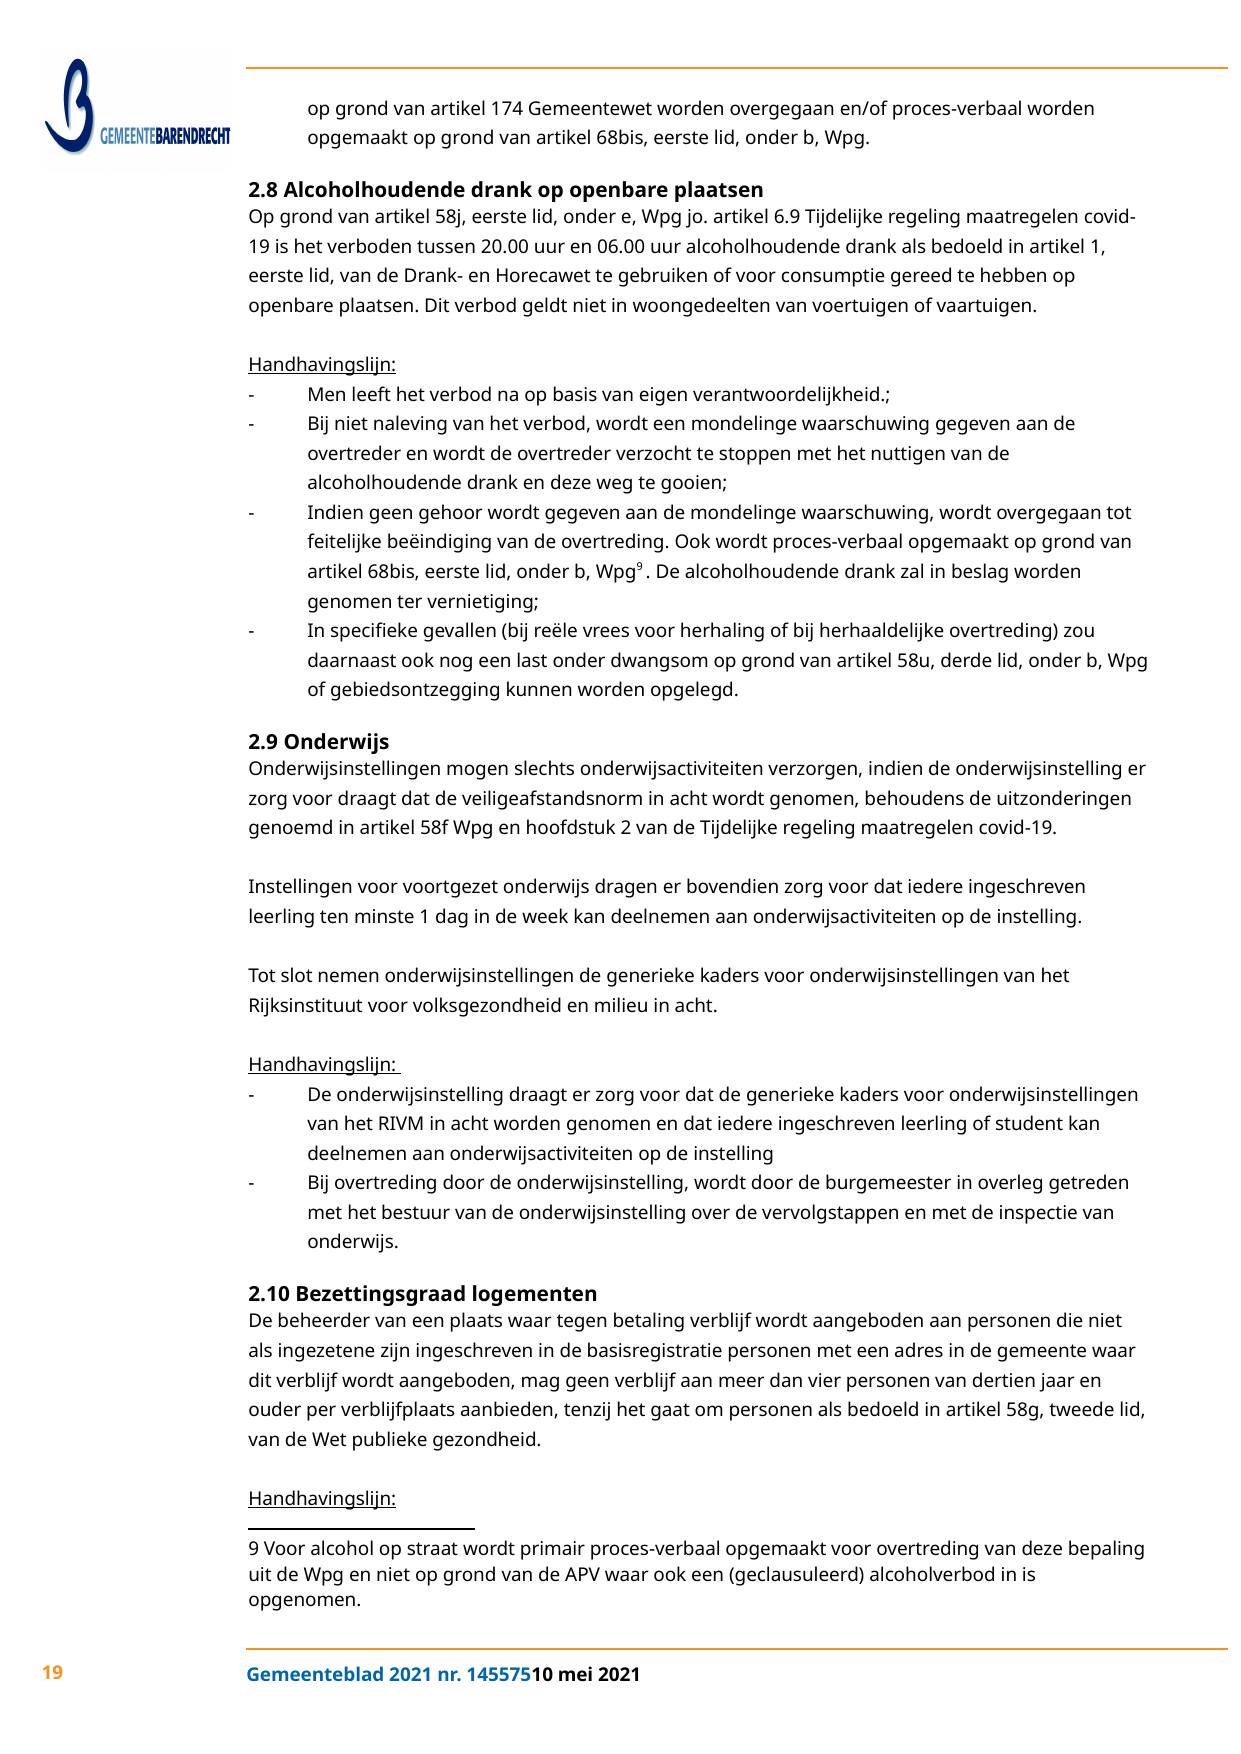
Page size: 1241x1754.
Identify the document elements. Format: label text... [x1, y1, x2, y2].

list Bij overtreding door de onderwijsinstelling, wordt door de burgemeester in overleg getreden met het bestuur van de onderwijsinstelling over de vervolgstappen en met de inspectie van onderwijs. [248, 1169, 1152, 1254]
list In specifieke gevallen (bij reële vrees voor herhaling of bij herhaaldelijke overtreding) zou daarnaast ook nog een last onder dwangsom op grond van artikel 58u, derde lid, onder b, Wpg of gebiedsontzegging kunnen worden opgelegd. [248, 617, 1152, 702]
list Men leeft het verbod na op basis van eigen verantwoordelijkheid.; [248, 381, 1152, 406]
text Tot slot nemen onderwijsinstellingen de generieke kaders voor onderwijsinstellingen van het Rijksinstituut voor volksgezondheid en milieu in acht. [248, 962, 1152, 1018]
list Indien geen gehoor wordt gegeven aan de mondelinge waarschuwing, wordt overgegaan tot feitelijke beëindiging van de overtreding. Ook wordt proces-verbaal opgemaakt op grond van artikel 68bis, eerste lid, onder b, Wpg. De alcoholhoudende drank zal in beslag worden genomen ter vernietiging; [248, 499, 1152, 613]
text Instellingen voor voortgezet onderwijs dragen er bovendien zorg voor dat iedere ingeschreven leerling ten minste 1 dag in de week kan deelnemen aan onderwijsactiviteiten op de instelling. [248, 874, 1152, 929]
text 2.8 Alcoholhoudende drank op openbare plaatsen [248, 175, 1152, 203]
list Bij niet naleving van het verbod, wordt een mondelinge waarschuwing gegeven aan de overtreder en wordt de overtreder verzocht te stoppen met het nuttigen van de alcoholhoudende drank en deze weg te gooien; [248, 410, 1152, 495]
text 2.9 Onderwijs [248, 727, 1152, 755]
list op grond van artikel 174 Gemeentewet worden overgegaan en/of proces-verbaal worden opgemaakt op grond van artikel 68bis, eerste lid, onder b, Wpg. [248, 95, 1152, 150]
list De onderwijsinstelling draagt er zorg voor dat de generieke kaders voor onderwijsinstellingen van het RIVM in acht worden genomen en dat iedere ingeschreven leerling of student kan deelnemen aan onderwijsactiviteiten op de instelling [248, 1081, 1152, 1166]
text Handhavingslijn: [248, 351, 1152, 377]
picture [41, 47, 231, 172]
text Handhavingslijn: [248, 1485, 1152, 1511]
text 2.10 Bezettingsgraad logementen [248, 1279, 1152, 1308]
text De beheerder van een plaats waar tegen betaling verblijf wordt aangeboden aan personen die niet als ingezetene zijn ingeschreven in de basisregistratie personen met een adres in de gemeente waar dit verblijf wordt aangeboden, mag geen verblijf aan meer dan vier personen van dertien jaar en ouder per verblijfplaats aanbieden, tenzij het gaat om personen als bedoeld in artikel 58g, tweede lid, van de Wet publieke gezondheid. [248, 1308, 1152, 1452]
text Handhavingslijn: [248, 1051, 1152, 1077]
list Voor alcohol op straat wordt primair proces-verbaal opgemaakt voor overtreding van deze bepaling uit de Wpg en niet op grond van de APV waar ook een (geclausuleerd) alcoholverbod in is opgenomen. [248, 1535, 1152, 1612]
text Onderwijsinstellingen mogen slechts onderwijsactiviteiten verzorgen, indien de onderwijsinstelling er zorg voor draagt dat de veiligeafstandsnorm in acht wordt genomen, behoudens de uitzonderingen genoemd in artikel 58f Wpg en hoofdstuk 2 van de Tijdelijke regeling maatregelen covid-19. [248, 755, 1152, 840]
text Op grond van artikel 58j, eerste lid, onder e, Wpg jo. artikel 6.9 Tijdelijke regeling maatregelen covid-19 is het verboden tussen 20.00 uur en 06.00 uur alcoholhoudende drank als bedoeld in artikel 1, eerste lid, van de Drank- en Horecawet te gebruiken of voor consumptie gereed te hebben op openbare plaatsen. Dit verbod geldt niet in woongedeelten van voertuigen of vaartuigen. [248, 203, 1152, 318]
